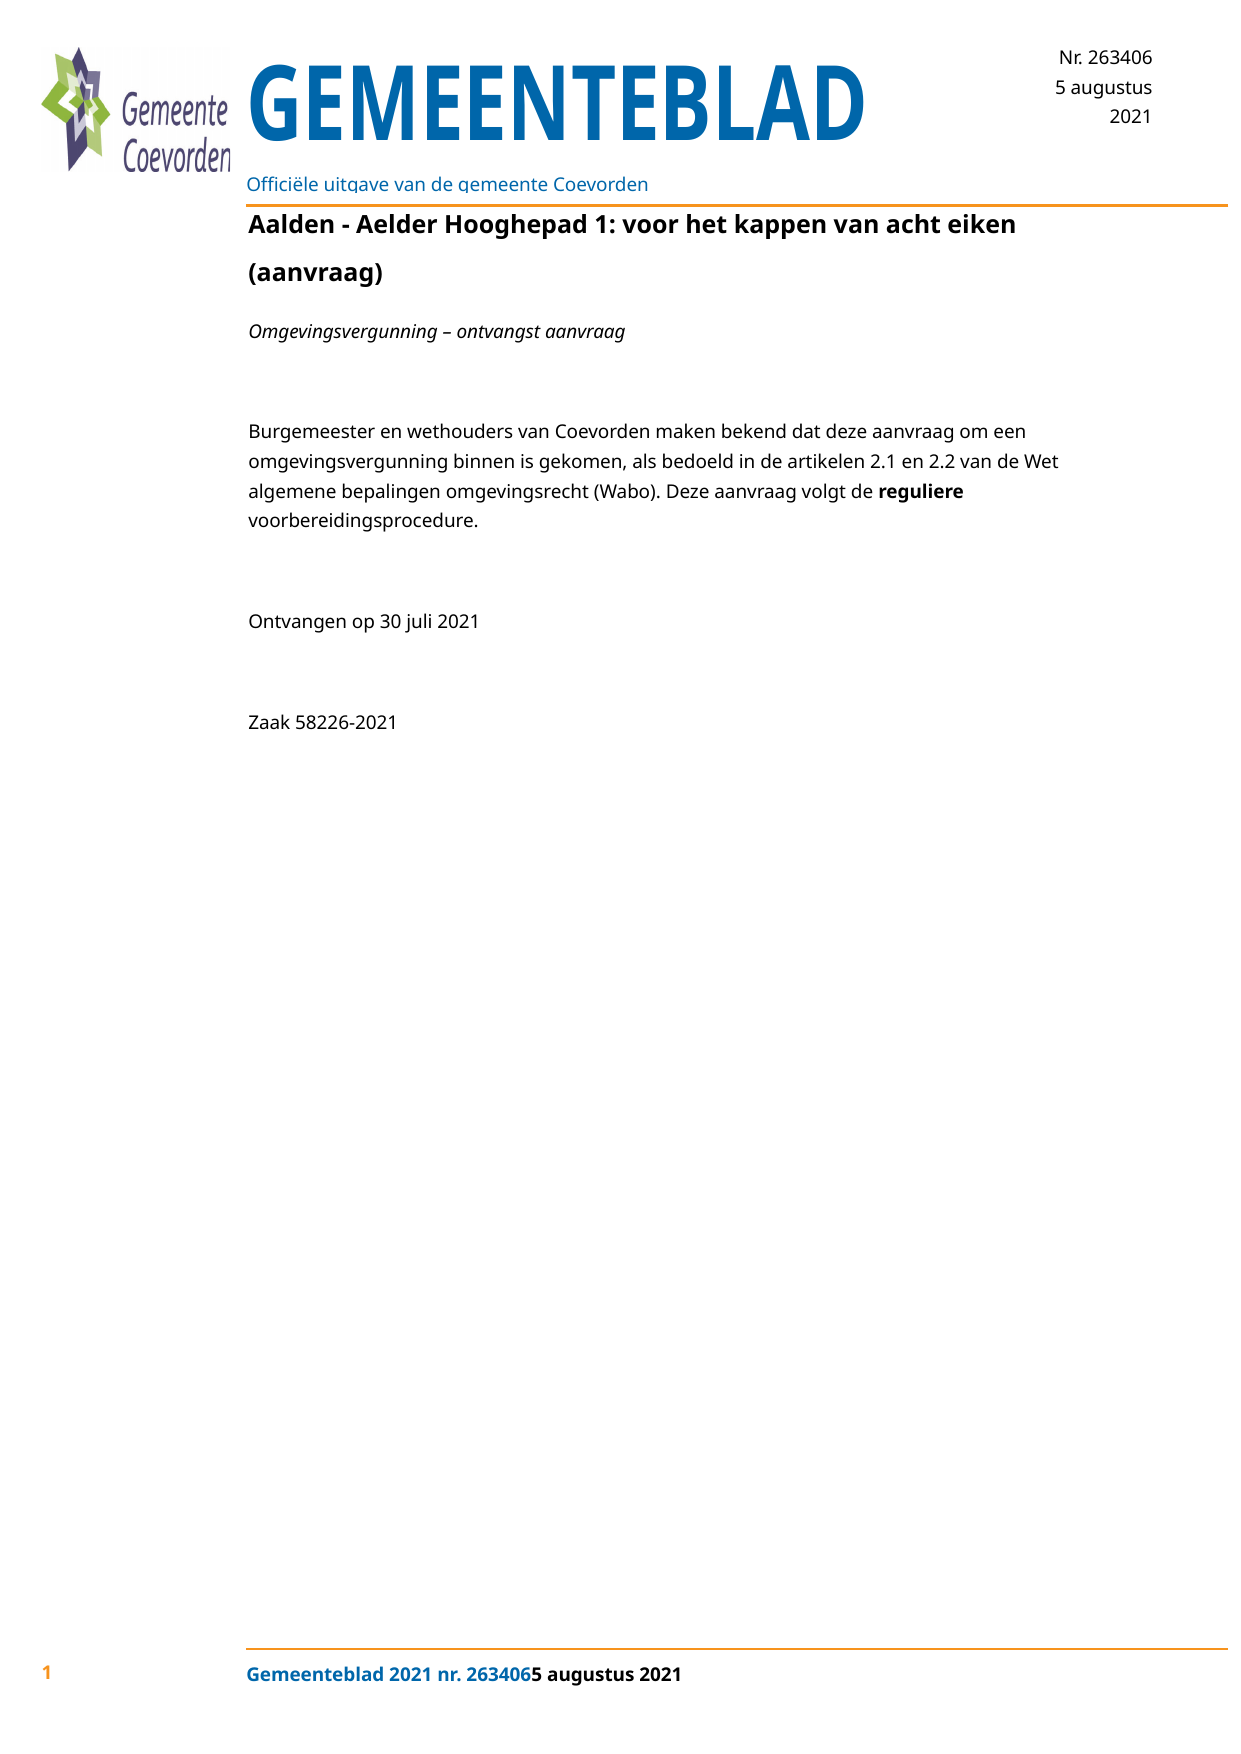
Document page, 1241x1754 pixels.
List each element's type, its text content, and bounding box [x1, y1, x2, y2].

text Zaak 58226-2021 [248, 709, 1152, 735]
text Burgemeester en wethouders van Coevorden maken bekend dat deze aanvraag om een omgevingsvergunning binnen is gekomen, als bedoeld in de artikelen 2.1 en 2.2 van de Wet algemene bepalingen omgevingsrecht (Wabo). Deze aanvraag volgt de reguliere voorbereidingsprocedure. [248, 419, 1152, 533]
text Omgevingsvergunning – ontvangst aanvraag [248, 318, 1152, 344]
text Aalden - Aelder Hooghepad 1: voor het kappen van acht eiken (aanvraag) [248, 207, 1152, 288]
picture [41, 47, 231, 172]
text Ontvangen op 30 juli 2021 [248, 608, 1152, 634]
